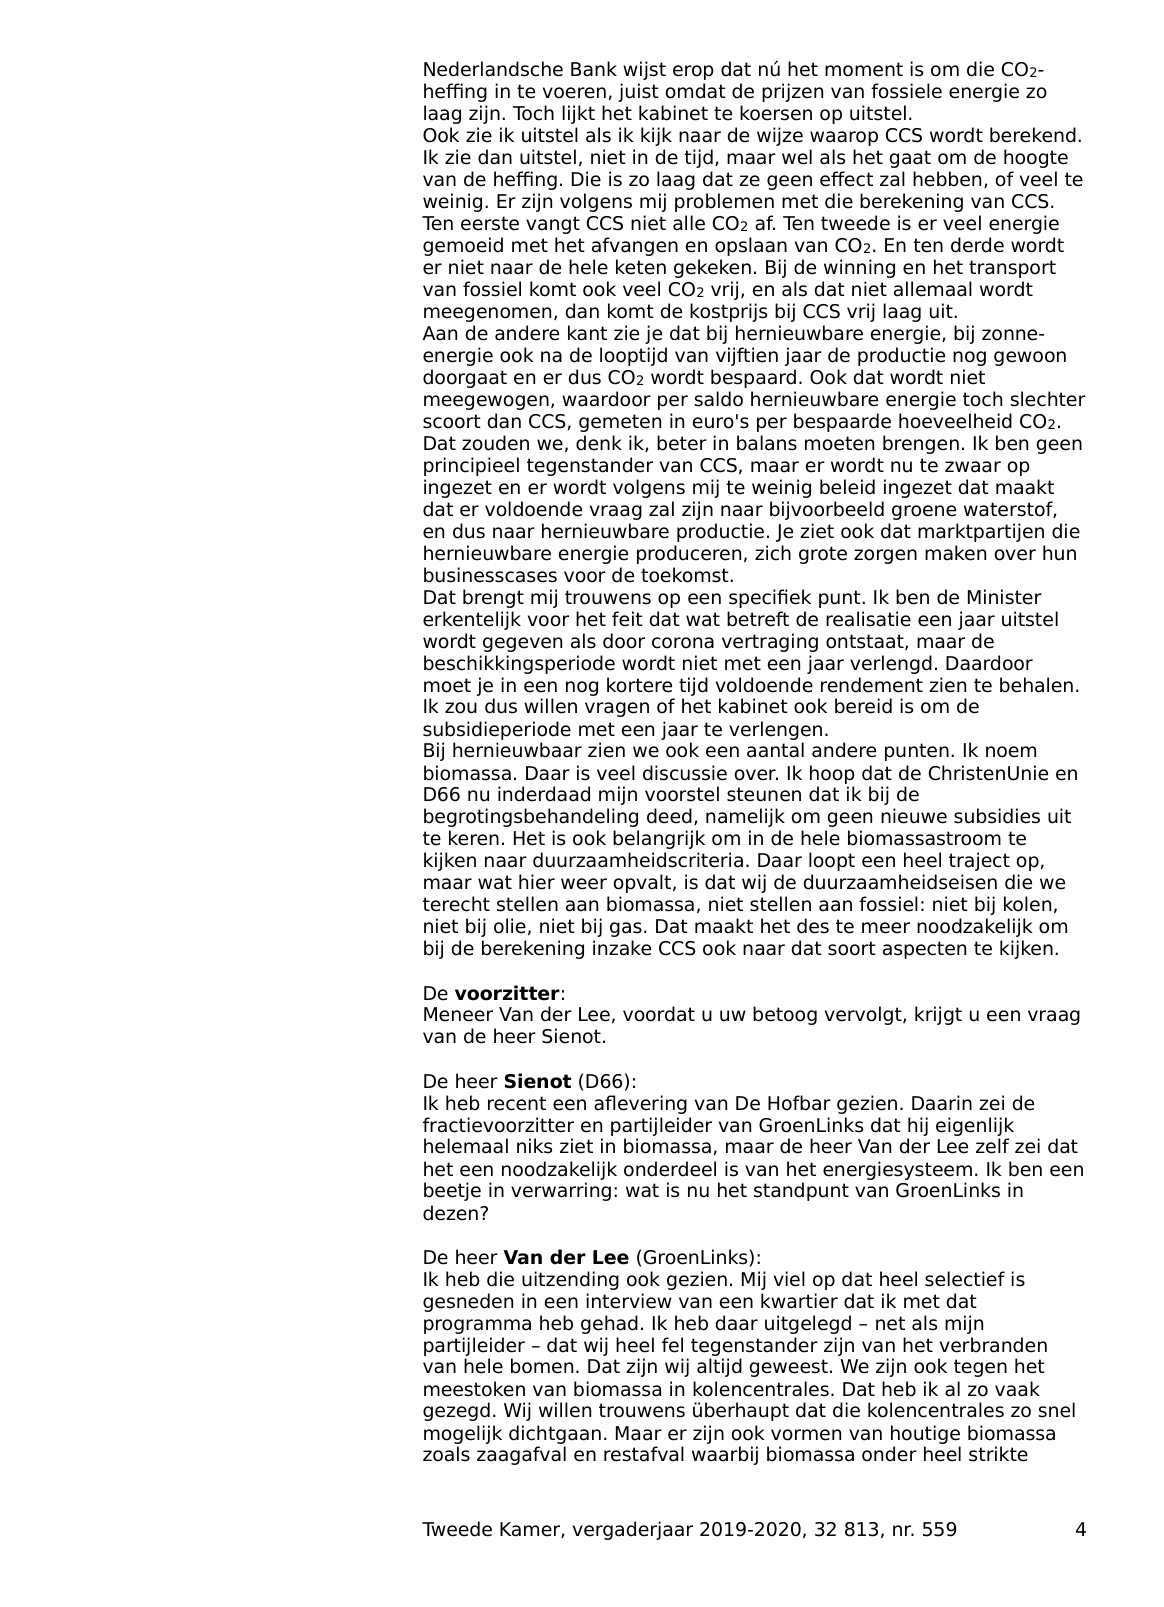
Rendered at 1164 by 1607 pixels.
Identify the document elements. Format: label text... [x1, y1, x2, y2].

text Meneer Van der Lee, voordat u uw betoog vervolgt, krijgt u een vraag van de heer Sienot. [422, 1004, 1087, 1048]
text Aan de andere kant zie je dat bij hernieuwbare energie, bij zonne-energie ook na de looptijd van vijftien jaar de productie nog gewoon doorgaat en er dus CO2 wordt bespaard. Ook dat wordt niet meegewogen, waardoor per saldo hernieuwbare energie toch slechter scoort dan CCS, gemeten in euro's per bespaarde hoeveelheid CO2. Dat zouden we, denk ik, beter in balans moeten brengen. Ik ben geen principieel tegenstander van CCS, maar er wordt nu te zwaar op ingezet en er wordt volgens mij te weinig beleid ingezet dat maakt dat er voldoende vraag zal zijn naar bijvoorbeeld groene waterstof, en dus naar hernieuwbare productie. Je ziet ook dat marktpartijen die hernieuwbare energie produceren, zich grote zorgen maken over hun businesscases voor de toekomst. [422, 323, 1087, 587]
text Ook zie ik uitstel als ik kijk naar de wijze waarop CCS wordt berekend. Ik zie dan uitstel, niet in de tijd, maar wel als het gaat om de hoogte van de heffing. Die is zo laag dat ze geen effect zal hebben, of veel te weinig. Er zijn volgens mij problemen met die berekening van CCS. Ten eerste vangt CCS niet alle CO2 af. Ten tweede is er veel energie gemoeid met het afvangen en opslaan van CO2. En ten derde wordt er niet naar de hele keten gekeken. Bij de winning en het transport van fossiel komt ook veel CO2 vrij, en als dat niet allemaal wordt meegenomen, dan komt de kostprijs bij CCS vrij laag uit. [422, 125, 1087, 323]
text Bij hernieuwbaar zien we ook een aantal andere punten. Ik noem biomassa. Daar is veel discussie over. Ik hoop dat de ChristenUnie en D66 nu inderdaad mijn voorstel steunen dat ik bij de begrotingsbehandeling deed, namelijk om geen nieuwe subsidies uit te keren. Het is ook belangrijk om in de hele biomassastroom te kijken naar duurzaamheidscriteria. Daar loopt een heel traject op, maar wat hier weer opvalt, is dat wij de duurzaamheidseisen die we terecht stellen aan biomassa, niet stellen aan fossiel: niet bij kolen, niet bij olie, niet bij gas. Dat maakt het des te meer noodzakelijk om bij de berekening inzake CCS ook naar dat soort aspecten te kijken. [422, 740, 1087, 960]
text De heer Sienot (D66): [422, 1071, 1087, 1092]
text De voorzitter: [422, 982, 1087, 1004]
text Ik heb die uitzending ook gezien. Mij viel op dat heel selectief is gesneden in een interview van een kwartier dat ik met dat programma heb gehad. Ik heb daar uitgelegd – net als mijn partijleider – dat wij heel fel tegenstander zijn van het verbranden van hele bomen. Dat zijn wij altijd geweest. We zijn ook tegen het meestoken van biomassa in kolencentrales. Dat heb ik al zo vaak gezegd. Wij willen trouwens überhaupt dat die kolencentrales zo snel mogelijk dichtgaan. Maar er zijn ook vormen van houtige biomassa zoals zaagafval en restafval waarbij biomassa onder heel strikte [422, 1268, 1087, 1466]
text Dat brengt mij trouwens op een specifiek punt. Ik ben de Minister erkentelijk voor het feit dat wat betreft de realisatie een jaar uitstel wordt gegeven als door corona vertraging ontstaat, maar de beschikkingsperiode wordt niet met een jaar verlengd. Daardoor moet je in een nog kortere tijd voldoende rendement zien te behalen. Ik zou dus willen vragen of het kabinet ook bereid is om de subsidieperiode met een jaar te verlengen. [422, 587, 1087, 740]
text De heer Van der Lee (GroenLinks): [422, 1247, 1087, 1268]
text Ik heb recent een aflevering van De Hofbar gezien. Daarin zei de fractievoorzitter en partijleider van GroenLinks dat hij eigenlijk helemaal niks ziet in biomassa, maar de heer Van der Lee zelf zei dat het een noodzakelijk onderdeel is van het energiesysteem. Ik ben een beetje in verwarring: wat is nu het standpunt van GroenLinks in dezen? [422, 1092, 1087, 1224]
text Nederlandsche Bank wijst erop dat nú het moment is om die CO2-heffing in te voeren, juist omdat de prijzen van fossiele energie zo laag zijn. Toch lijkt het kabinet te koersen op uitstel. [422, 59, 1087, 125]
